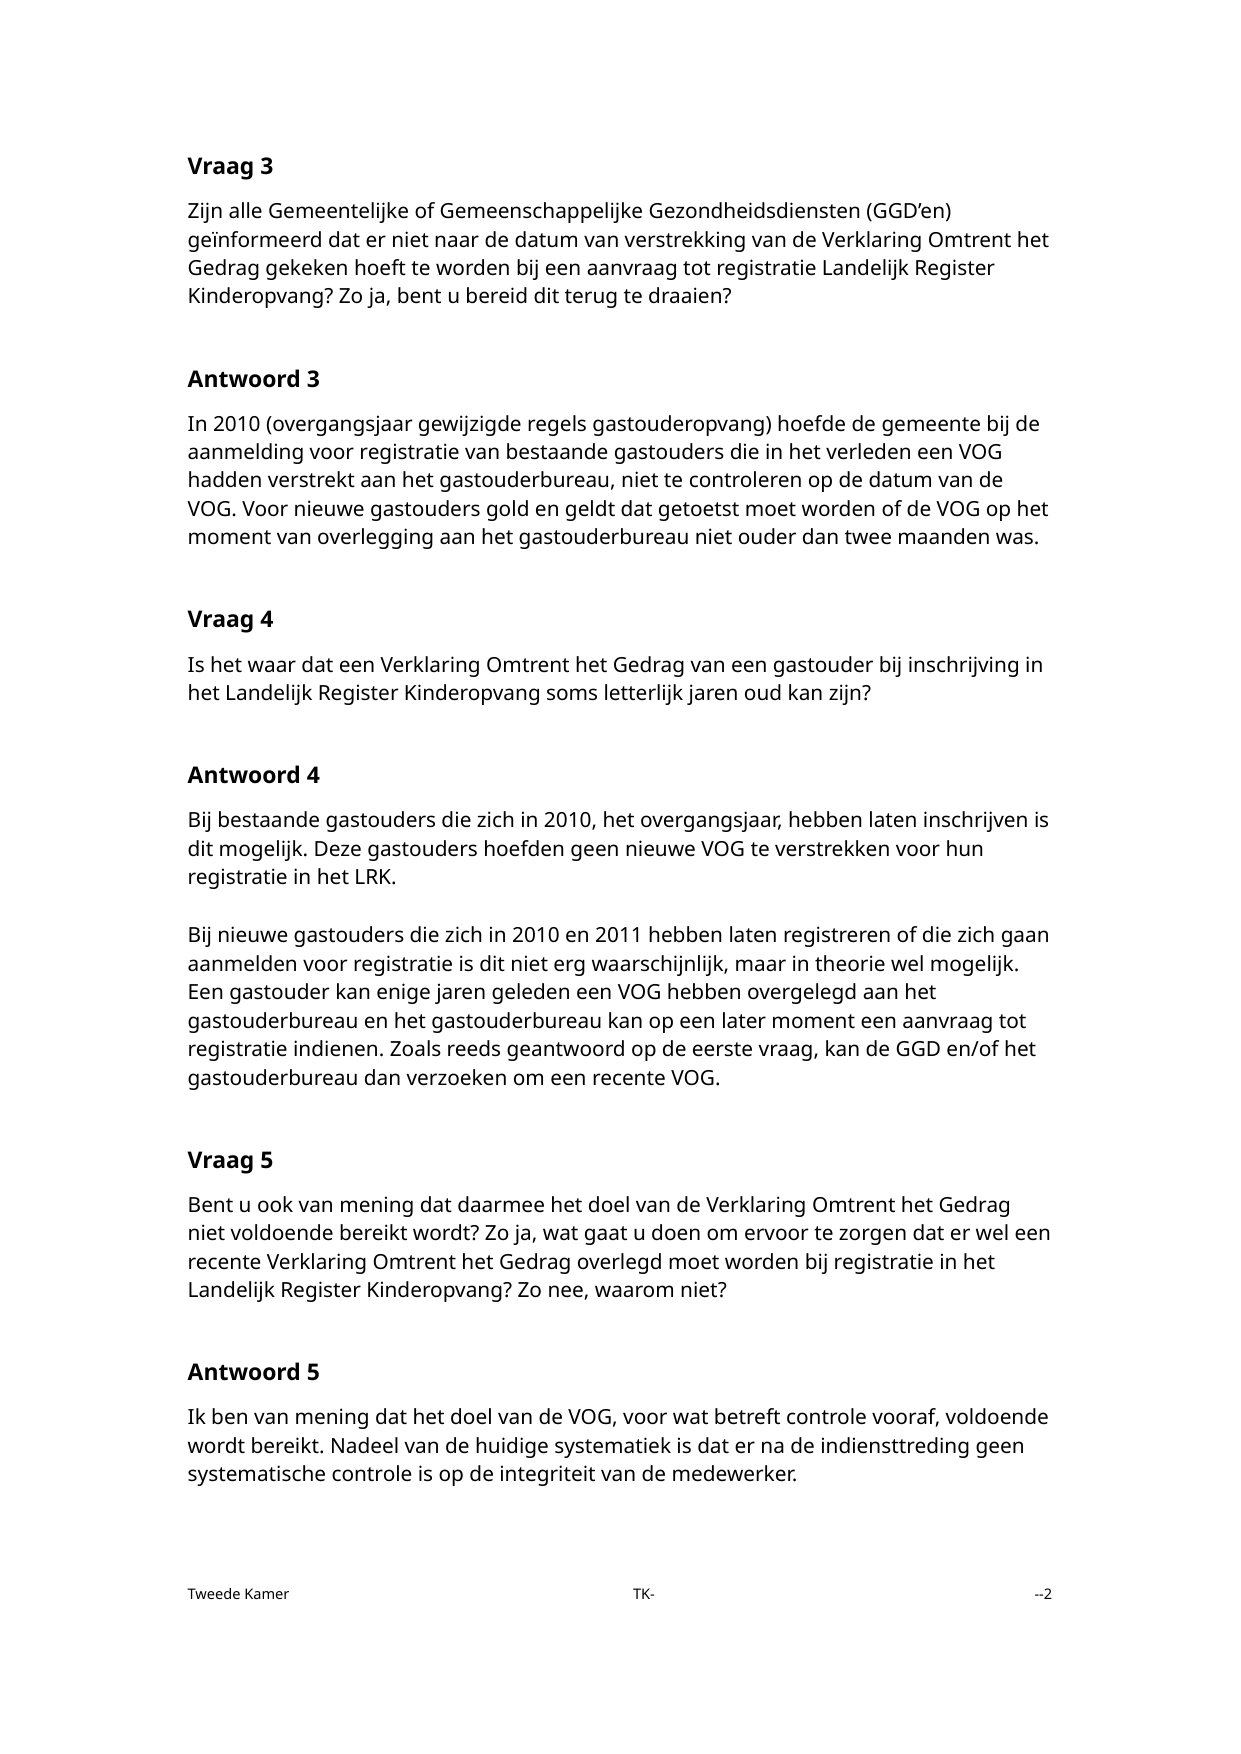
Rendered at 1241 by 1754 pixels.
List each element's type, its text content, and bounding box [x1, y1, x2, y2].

subtitle Antwoord 5 [187, 1356, 1053, 1387]
subtitle Antwoord 3 [187, 362, 1053, 394]
text Bij nieuwe gastouders die zich in 2010 en 2011 hebben laten registreren of die zich gaan aanmelden voor registratie is dit niet erg waarschijnlijk, maar in theorie wel mogelijk. Een gastouder kan enige jaren geleden een VOG hebben overgelegd aan het gastouderbureau en het gastouderbureau kan op een later moment een aanvraag tot registratie indienen. Zoals reeds geantwoord op de eerste vraag, kan de GGD en/of het gastouderbureau dan verzoeken om een recente VOG. [187, 921, 1053, 1091]
text Ik ben van mening dat het doel van de VOG, voor wat betreft controle vooraf, voldoende wordt bereikt. Nadeel van de huidige systematiek is dat er na de indiensttreding geen systematische controle is op de integriteit van de medewerker. [187, 1402, 1053, 1488]
subtitle Vraag 3 [187, 150, 1053, 181]
text Bij bestaande gastouders die zich in 2010, het overgangsjaar, hebben laten inschrijven is dit mogelijk. Deze gastouders hoefden geen nieuwe VOG te verstrekken voor hun registratie in het LRK. [187, 805, 1053, 891]
subtitle Vraag 4 [187, 603, 1053, 635]
text Bent u ook van mening dat daarmee het doel van de Verklaring Omtrent het Gedrag niet voldoende bereikt wordt? Zo ja, wat gaat u doen om ervoor te zorgen dat er wel een recente Verklaring Omtrent het Gedrag overlegd moet worden bij registratie in het Landelijk Register Kinderopvang? Zo nee, waarom niet? [187, 1190, 1053, 1304]
text Is het waar dat een Verklaring Omtrent het Gedrag van een gastouder bij inschrijving in het Landelijk Register Kinderopvang soms letterlijk jaren oud kan zijn? [187, 650, 1053, 707]
subtitle Vraag 5 [187, 1144, 1053, 1175]
subtitle Antwoord 4 [187, 759, 1053, 790]
text Zijn alle Gemeentelijke of Gemeenschappelijke Gezondheidsdiensten (GGD’en) geïnformeerd dat er niet naar de datum van verstrekking van de Verklaring Omtrent het Gedrag gekeken hoeft te worden bij een aanvraag tot registratie Landelijk Register Kinderopvang? Zo ja, bent u bereid dit terug te draaien? [187, 196, 1053, 310]
text In 2010 (overgangsjaar gewijzigde regels gastouderopvang) hoefde de gemeente bij de aanmelding voor registratie van bestaande gastouders die in het verleden een VOG hadden verstrekt aan het gastouderbureau, niet te controleren op de datum van de VOG. Voor nieuwe gastouders gold en geldt dat getoetst moet worden of de VOG op het moment van overlegging aan het gastouderbureau niet ouder dan twee maanden was. [187, 409, 1053, 551]
